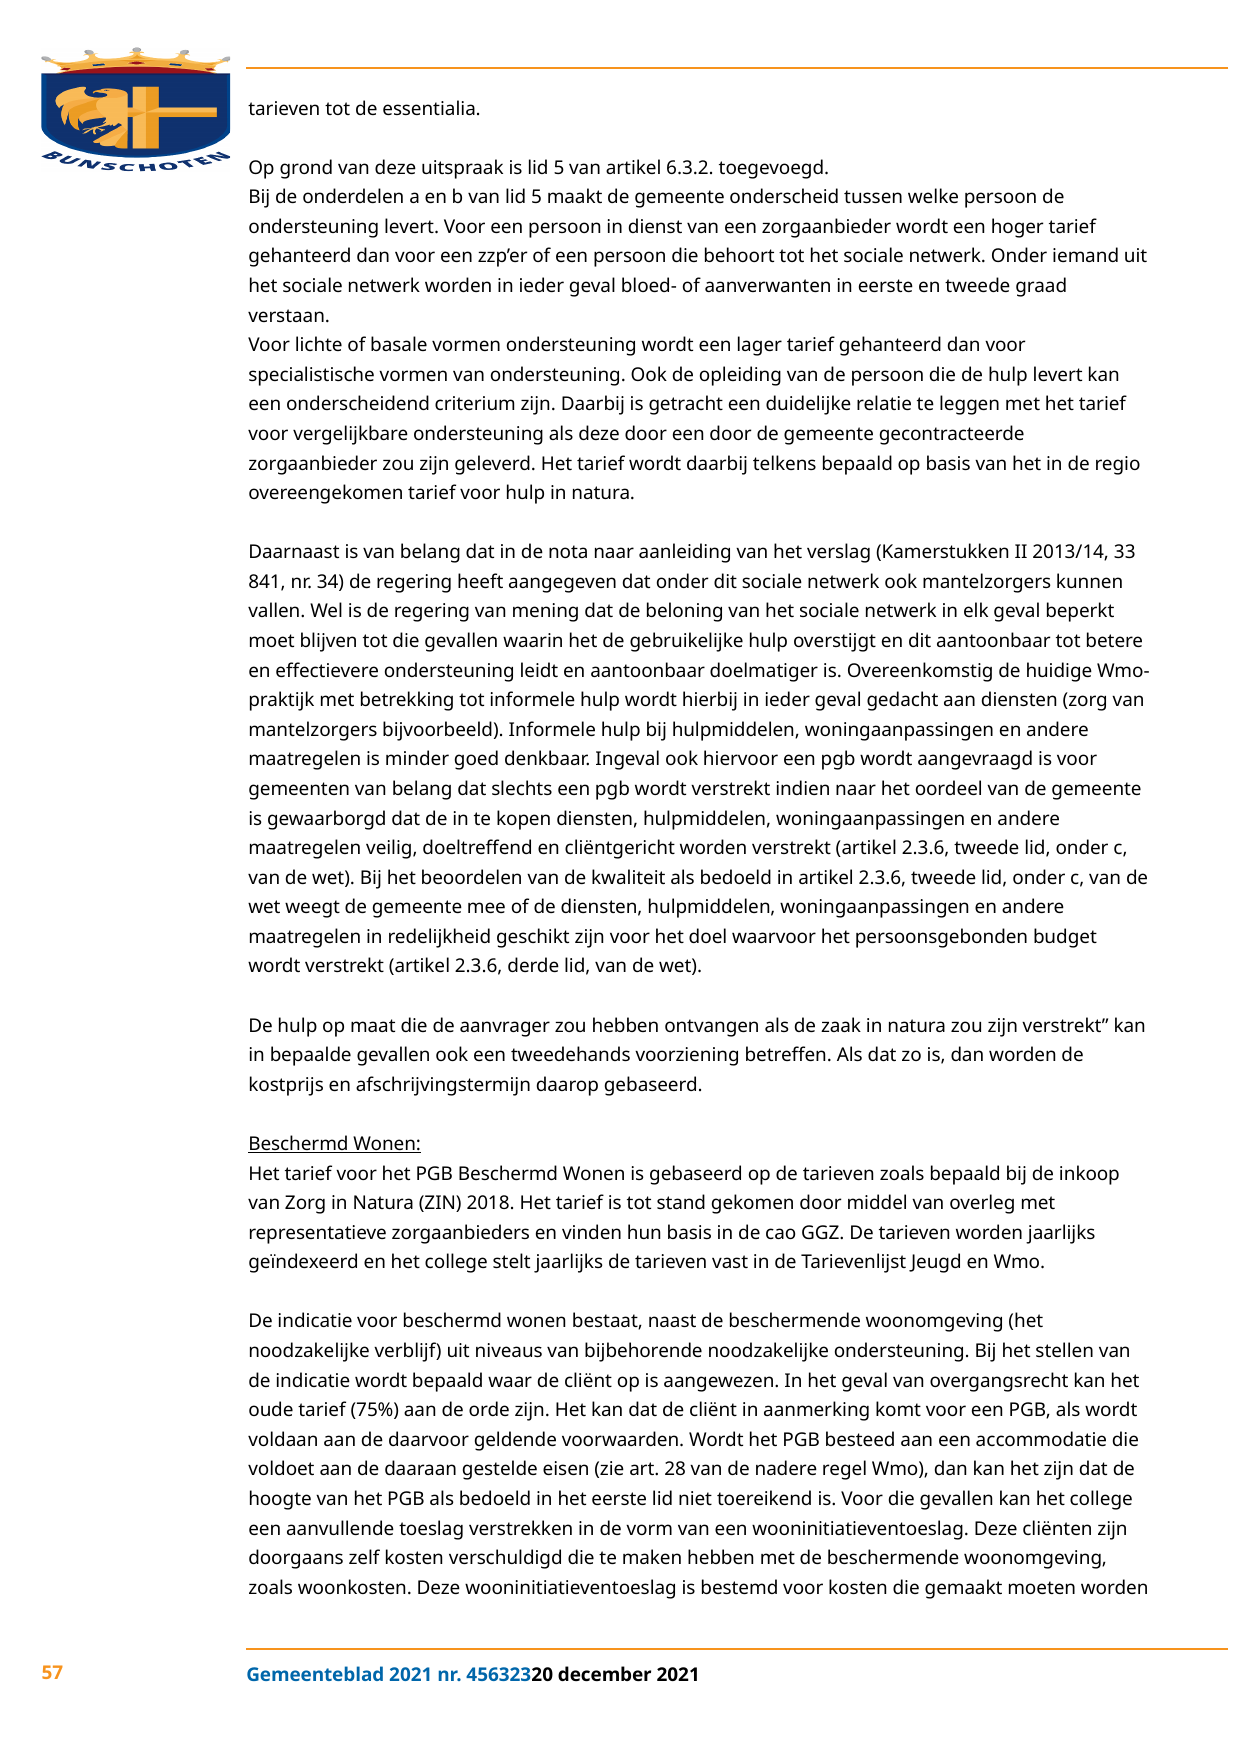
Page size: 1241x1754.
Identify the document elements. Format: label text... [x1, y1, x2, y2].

text Daarnaast is van belang dat in de nota naar aanleiding van het verslag (Kamerstukken II 2013/14, 33 841, nr. 34) de regering heeft aangegeven dat onder dit sociale netwerk ook mantelzorgers kunnen vallen. Wel is de regering van mening dat de beloning van het sociale netwerk in elk geval beperkt moet blijven tot die gevallen waarin het de gebruikelijke hulp overstijgt en dit aantoonbaar tot betere en effectievere ondersteuning leidt en aantoonbaar doelmatiger is. Overeenkomstig de huidige Wmo-praktijk met betrekking tot informele hulp wordt hierbij in ieder geval gedacht aan diensten (zorg van mantelzorgers bijvoorbeeld). Informele hulp bij hulpmiddelen, woningaanpassingen en andere maatregelen is minder goed denkbaar. Ingeval ook hiervoor een pgb wordt aangevraagd is voor gemeenten van belang dat slechts een pgb wordt verstrekt indien naar het oordeel van de gemeente is gewaarborgd dat de in te kopen diensten, hulpmiddelen, woningaanpassingen en andere maatregelen veilig, doeltreffend en cliëntgericht worden verstrekt (artikel 2.3.6, tweede lid, onder c, van de wet). Bij het beoordelen van de kwaliteit als bedoeld in artikel 2.3.6, tweede lid, onder c, van de wet weegt de gemeente mee of de diensten, hulpmiddelen, woningaanpassingen en andere maatregelen in redelijkheid geschikt zijn voor het doel waarvoor het persoonsgebonden budget wordt verstrekt (artikel 2.3.6, derde lid, van de wet). [248, 538, 1152, 978]
text Het tarief voor het PGB Beschermd Wonen is gebaseerd op de tarieven zoals bepaald bij de inkoop van Zorg in Natura (ZIN) 2018. Het tarief is tot stand gekomen door middel van overleg met representatieve zorgaanbieders en vinden hun basis in de cao GGZ. De tarieven worden jaarlijks geïndexeerd en het college stelt jaarlijks de tarieven vast in de Tarievenlijst Jeugd en Wmo. [248, 1160, 1152, 1274]
picture [41, 47, 231, 172]
text De indicatie voor beschermd wonen bestaat, naast de beschermende woonomgeving (het noodzakelijke verblijf) uit niveaus van bijbehorende noodzakelijke ondersteuning. Bij het stellen van de indicatie wordt bepaald waar de cliënt op is aangewezen. In het geval van overgangsrecht kan het oude tarief (75%) aan de orde zijn. Het kan dat de cliënt in aanmerking komt voor een PGB, als wordt voldaan aan de daarvoor geldende voorwaarden. Wordt het PGB besteed aan een accommodatie die voldoet aan de daaraan gestelde eisen (zie art. 28 van de nadere regel Wmo), dan kan het zijn dat de hoogte van het PGB als bedoeld in het eerste lid niet toereikend is. Voor die gevallen kan het college een aanvullende toeslag verstrekken in de vorm van een wooninitiatieventoeslag. Deze cliënten zijn doorgaans zelf kosten verschuldigd die te maken hebben met de beschermende woonomgeving, zoals woonkosten. Deze wooninitiatieventoeslag is bestemd voor kosten die gemaakt moeten worden [248, 1308, 1152, 1600]
text Op grond van deze uitspraak is lid 5 van artikel 6.3.2. toegevoegd. [248, 154, 1152, 180]
text Voor lichte of basale vormen ondersteuning wordt een lager tarief gehanteerd dan voor specialistische vormen van ondersteuning. Ook de opleiding van de persoon die de hulp levert kan een onderscheidend criterium zijn. Daarbij is getracht een duidelijke relatie te leggen met het tarief voor vergelijkbare ondersteuning als deze door een door de gemeente gecontracteerde zorgaanbieder zou zijn geleverd. Het tarief wordt daarbij telkens bepaald op basis van het in de regio overeengekomen tarief voor hulp in natura. [248, 331, 1152, 505]
text Bij de onderdelen a en b van lid 5 maakt de gemeente onderscheid tussen welke persoon de ondersteuning levert. Voor een persoon in dienst van een zorgaanbieder wordt een hoger tarief gehanteerd dan voor een zzp’er of een persoon die behoort tot het sociale netwerk. Onder iemand uit het sociale netwerk worden in ieder geval bloed- of aanverwanten in eerste en tweede graad verstaan. [248, 183, 1152, 328]
text Beschermd Wonen: [248, 1130, 1152, 1156]
text De hulp op maat die de aanvrager zou hebben ontvangen als de zaak in natura zou zijn verstrekt” kan in bepaalde gevallen ook een tweedehands voorziening betreffen. Als dat zo is, dan worden de kostprijs en afschrijvingstermijn daarop gebaseerd. [248, 1012, 1152, 1097]
text tarieven tot de essentialia. [248, 95, 1152, 121]
